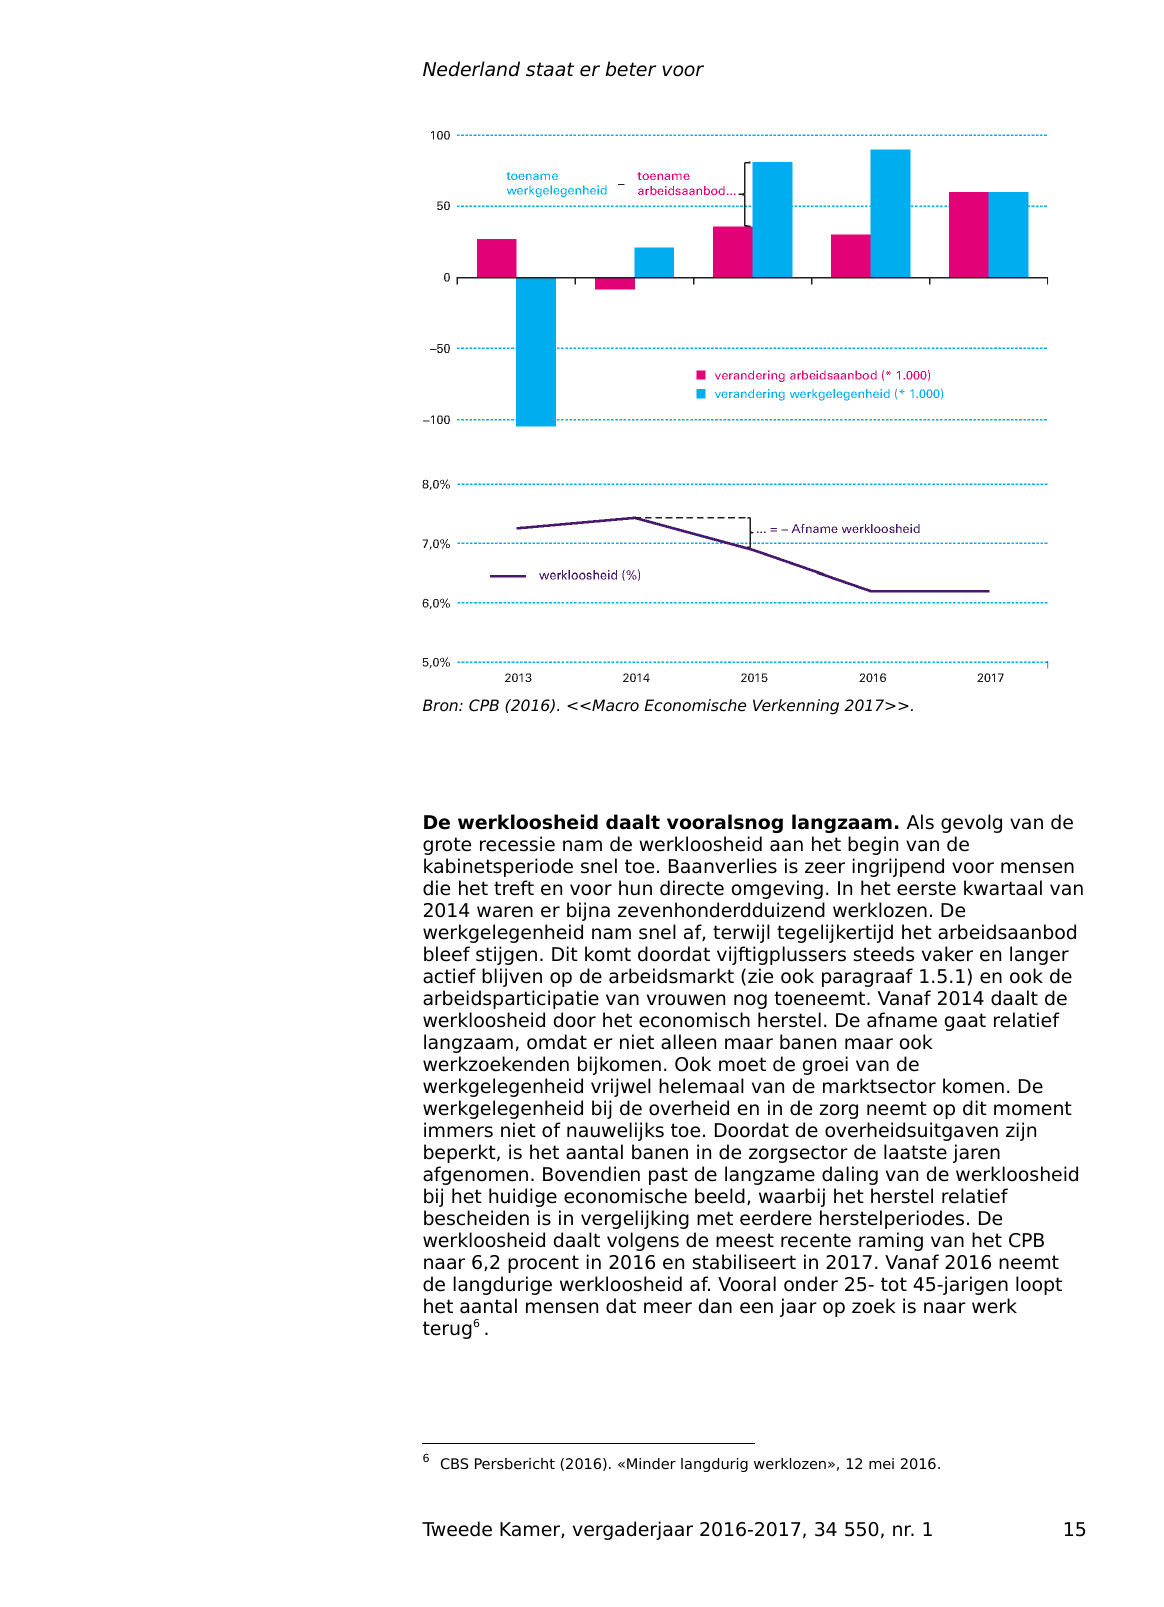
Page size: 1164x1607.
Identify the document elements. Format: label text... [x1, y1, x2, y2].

picture [422, 130, 1049, 685]
text CBS Persbericht (2016). «Minder langdurig werklozen», 12 mei 2016. [422, 1452, 1087, 1474]
text Bron: CPB (2016). <<Macro Economische Verkenning 2017>>. [422, 697, 1048, 715]
text De werkloosheid daalt vooralsnog langzaam. Als gevolg van de grote recessie nam de werkloosheid aan het begin van de kabinetsperiode snel toe. Baanverlies is zeer ingrijpend voor mensen die het treft en voor hun directe omgeving. In het eerste kwartaal van 2014 waren er bijna zevenhonderdduizend werklozen. De werkgelegenheid nam snel af, terwijl tegelijkertijd het arbeidsaanbod bleef stijgen. Dit komt doordat vijftigplussers steeds vaker en langer actief blijven op de arbeidsmarkt (zie ook paragraaf 1.5.1) en ook de arbeidsparticipatie van vrouwen nog toeneemt. Vanaf 2014 daalt de werkloosheid door het economisch herstel. De afname gaat relatief langzaam, omdat er niet alleen maar banen maar ook werkzoekenden bijkomen. Ook moet de groei van de werkgelegenheid vrijwel helemaal van de marktsector komen. De werkgelegenheid bij de overheid en in de zorg neemt op dit moment immers niet of nauwelijks toe. Doordat de overheidsuitgaven zijn beperkt, is het aantal banen in de zorgsector de laatste jaren afgenomen. Bovendien past de langzame daling van de werkloosheid bij het huidige economische beeld, waarbij het herstel relatief bescheiden is in vergelijking met eerdere herstelperiodes. De werkloosheid daalt volgens de meest recente raming van het CPB naar 6,2 procent in 2016 en stabiliseert in 2017. Vanaf 2016 neemt de langdurige werkloosheid af. Vooral onder 25- tot 45-jarigen loopt het aantal mensen dat meer dan een jaar op zoek is naar werk terug. [422, 812, 1087, 1339]
